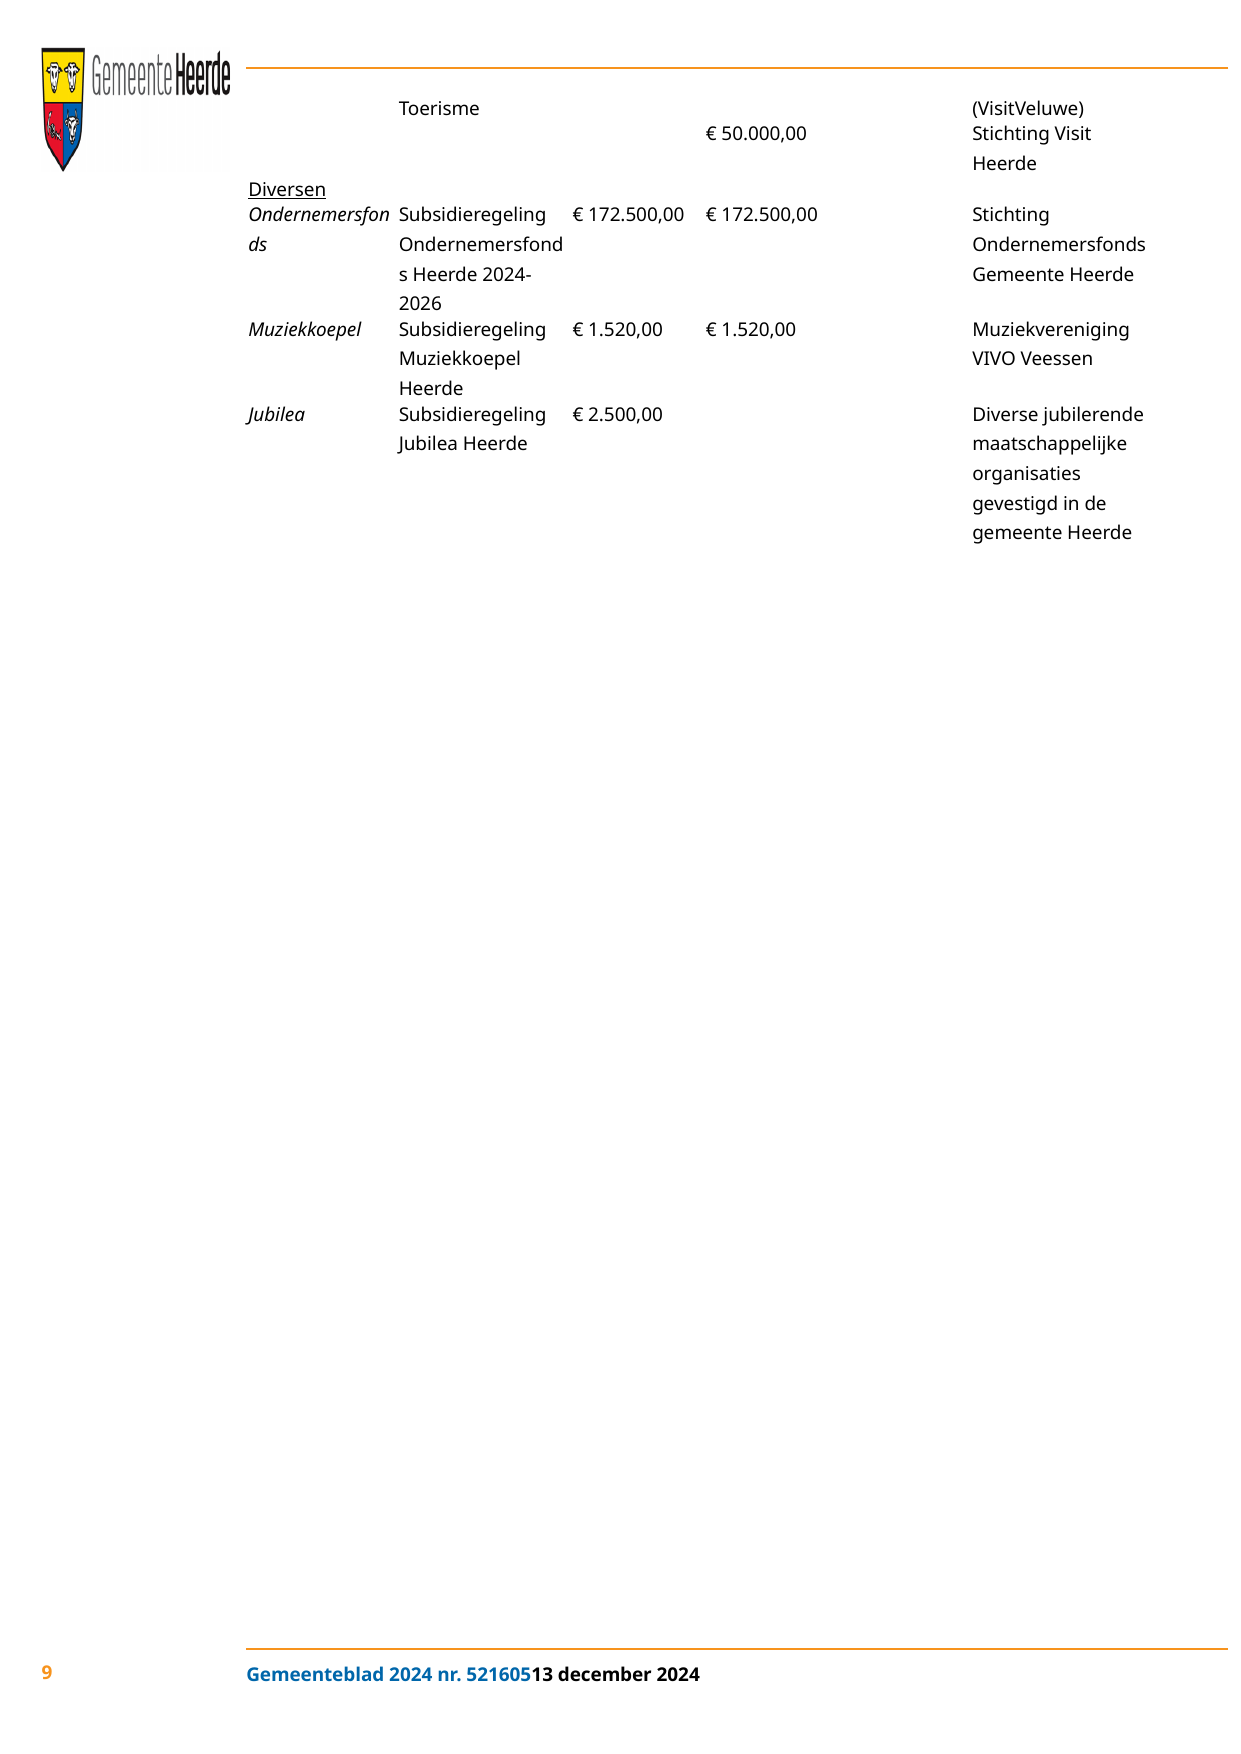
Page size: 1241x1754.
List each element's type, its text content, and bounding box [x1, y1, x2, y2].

table_cell [839, 121, 972, 176]
table_cell (VisitVeluwe) [972, 95, 1152, 121]
table_cell € 1.520,00 [706, 316, 839, 401]
table_cell [248, 95, 398, 121]
table_cell Subsidieregeling Muziekkoepel Heerde [399, 316, 572, 401]
table_cell [839, 401, 972, 545]
table_cell Stichting Ondernemersfonds Gemeente Heerde [972, 202, 1152, 316]
table_cell € 2.500,00 [572, 401, 706, 545]
table_cell [399, 121, 572, 176]
table_cell Muziekkoepel [248, 316, 398, 401]
table_cell [572, 121, 706, 176]
table_cell [839, 202, 972, 316]
table_cell € 50.000,00 [706, 121, 839, 176]
table_cell € 172.500,00 [706, 202, 839, 316]
table_cell Subsidieregeling Ondernemersfonds Heerde 2024-2026 [399, 202, 572, 316]
table_cell Muziekvereniging VIVO Veessen [972, 316, 1152, 401]
table_cell [839, 316, 972, 401]
table_cell Diverse jubilerende maatschappelijke organisaties gevestigd in de gemeente Heerde [972, 401, 1152, 545]
table_cell Diversen [248, 176, 398, 202]
table_cell [706, 176, 839, 202]
table_cell Subsidieregeling Jubilea Heerde [399, 401, 572, 545]
table_cell Jubilea [248, 401, 398, 545]
table_cell [972, 176, 1152, 202]
table_cell [572, 95, 706, 121]
table_cell [839, 95, 972, 121]
table_cell [706, 401, 839, 545]
picture [41, 47, 231, 172]
table_cell Stichting Visit Heerde [972, 121, 1152, 176]
table_cell [839, 176, 972, 202]
table_cell [399, 176, 572, 202]
table_cell [706, 95, 839, 121]
table_cell € 172.500,00 [572, 202, 706, 316]
table_cell Ondernemersfonds [248, 202, 398, 316]
table_cell [572, 176, 706, 202]
table_cell € 1.520,00 [572, 316, 706, 401]
table_cell Toerisme [399, 95, 572, 121]
table_cell [248, 121, 398, 176]
